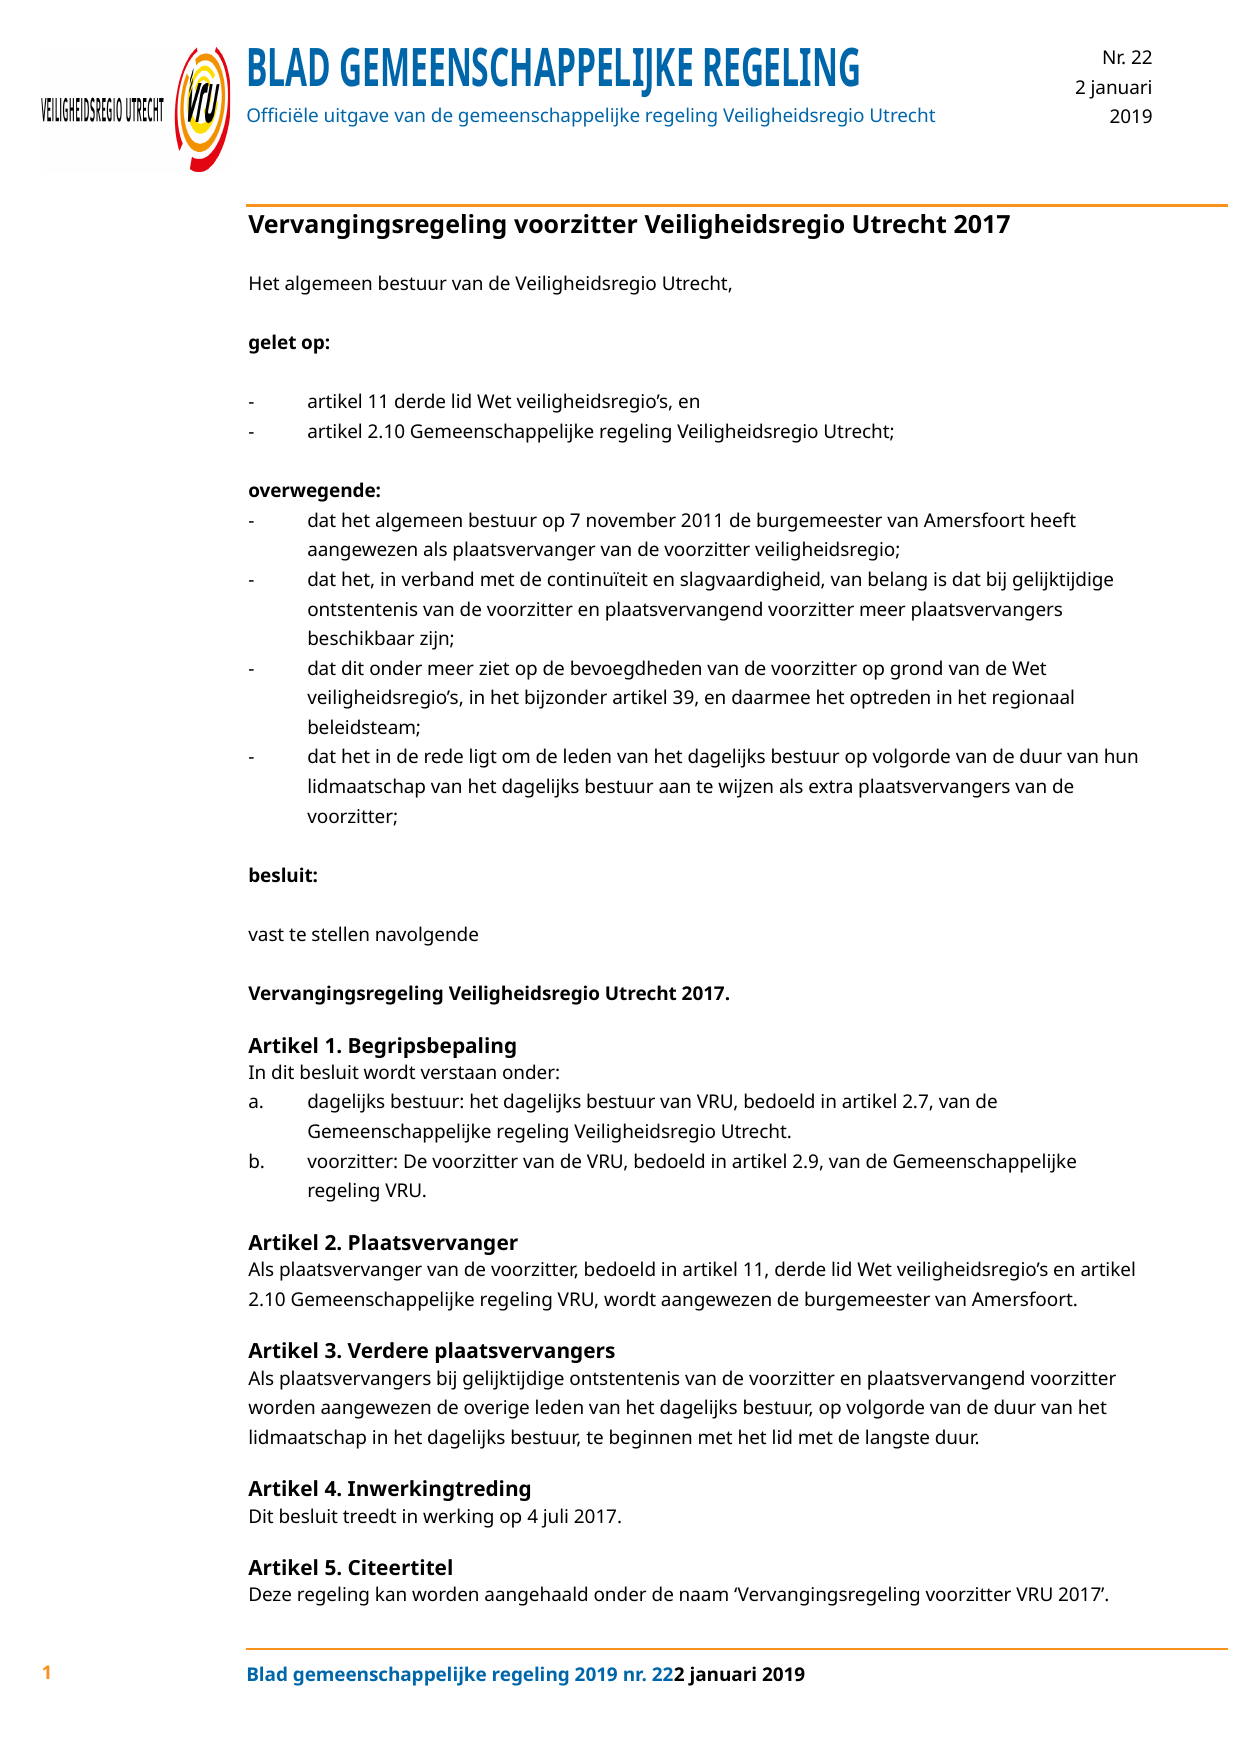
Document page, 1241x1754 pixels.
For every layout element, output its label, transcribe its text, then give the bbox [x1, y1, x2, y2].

list dat dit onder meer ziet op de bevoegdheden van de voorzitter op grond van de Wet veiligheidsregio’s, in het bijzonder artikel 39, en daarmee het optreden in het regionaal beleidsteam; [248, 655, 1152, 740]
text Artikel 2. Plaatsvervanger [248, 1228, 1152, 1256]
text vast te stellen navolgende [248, 921, 1152, 947]
text gelet op: [248, 329, 1152, 355]
text Dit besluit treedt in werking op 4 juli 2017. [248, 1503, 1152, 1528]
text Deze regeling kan worden aangehaald onder de naam ‘Vervangingsregeling voorzitter VRU 2017’. [248, 1582, 1152, 1607]
list dat het, in verband met de continuïteit en slagvaardigheid, van belang is dat bij gelijktijdige ontstentenis van de voorzitter en plaatsvervangend voorzitter meer plaatsvervangers beschikbaar zijn; [248, 566, 1152, 651]
list voorzitter: De voorzitter van de VRU, bedoeld in artikel 2.9, van de Gemeenschappelijke regeling VRU. [248, 1148, 1152, 1203]
text Als plaatsvervanger van de voorzitter, bedoeld in artikel 11, derde lid Wet veiligheidsregio’s en artikel 2.10 Gemeenschappelijke regeling VRU, wordt aangewezen de burgemeester van Amersfoort. [248, 1256, 1152, 1312]
text Vervangingsregeling voorzitter Veiligheidsregio Utrecht 2017 [248, 207, 1152, 241]
text In dit besluit wordt verstaan onder: [248, 1059, 1152, 1085]
list artikel 11 derde lid Wet veiligheidsregio’s, en [248, 389, 1152, 414]
picture [41, 47, 231, 172]
text Vervangingsregeling Veiligheidsregio Utrecht 2017. [248, 980, 1152, 1006]
list artikel 2.10 Gemeenschappelijke regeling Veiligheidsregio Utrecht; [248, 418, 1152, 444]
text Het algemeen bestuur van de Veiligheidsregio Utrecht, [248, 270, 1152, 296]
list dat het in de rede ligt om de leden van het dagelijks bestuur op volgorde van de duur van hun lidmaatschap van het dagelijks bestuur aan te wijzen als extra plaatsvervangers van de voorzitter; [248, 744, 1152, 828]
text besluit: [248, 862, 1152, 888]
text Artikel 3. Verdere plaatsvervangers [248, 1336, 1152, 1365]
text Artikel 1. Begripsbepaling [248, 1031, 1152, 1059]
text Artikel 4. Inwerkingtreding [248, 1474, 1152, 1503]
text Artikel 5. Citeertitel [248, 1553, 1152, 1582]
list dat het algemeen bestuur op 7 november 2011 de burgemeester van Amersfoort heeft aangewezen als plaatsvervanger van de voorzitter veiligheidsregio; [248, 507, 1152, 562]
list dagelijks bestuur: het dagelijks bestuur van VRU, bedoeld in artikel 2.7, van de Gemeenschappelijke regeling Veiligheidsregio Utrecht. [248, 1089, 1152, 1144]
text Als plaatsvervangers bij gelijktijdige ontstentenis van de voorzitter en plaatsvervangend voorzitter worden aangewezen de overige leden van het dagelijks bestuur, op volgorde van de duur van het lidmaatschap in het dagelijks bestuur, te beginnen met het lid met de langste duur. [248, 1365, 1152, 1450]
text overwegende: [248, 477, 1152, 503]
